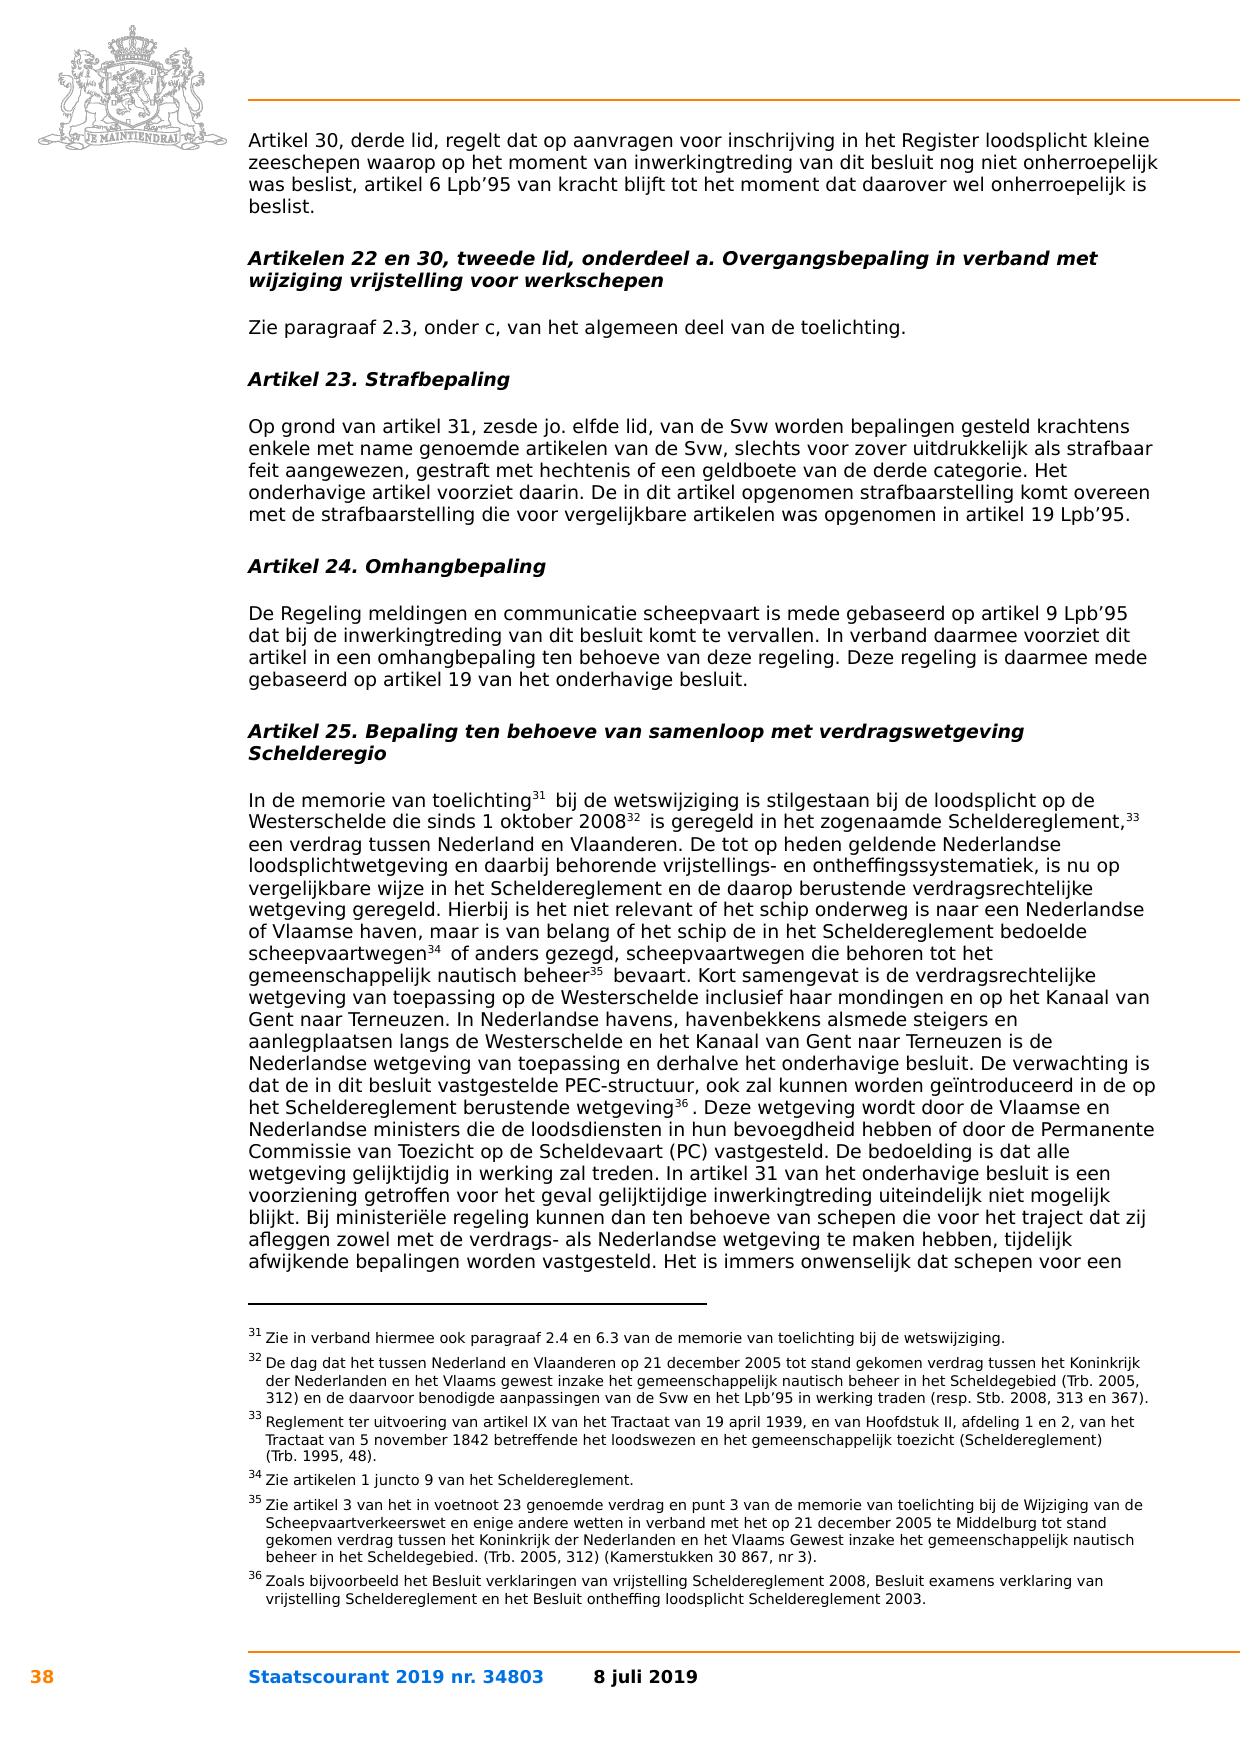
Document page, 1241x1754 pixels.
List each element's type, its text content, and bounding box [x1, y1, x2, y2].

text Artikel 30, derde lid, regelt dat op aanvragen voor inschrijving in het Register loodsplicht kleine zeeschepen waarop op het moment van inwerkingtreding van dit besluit nog niet onherroepelijk was beslist, artikel 6 Lpb’95 van kracht blijft tot het moment dat daarover wel onherroepelijk is beslist. [248, 130, 1163, 218]
text De Regeling meldingen en communicatie scheepvaart is mede gebaseerd op artikel 9 Lpb’95 dat bij de inwerkingtreding van dit besluit komt te vervallen. In verband daarmee voorziet dit artikel in een omhangbepaling ten behoeve van deze regeling. Deze regeling is daarmee mede gebaseerd op artikel 19 van het onderhavige besluit. [248, 603, 1163, 691]
subtitle Artikel 24. Omhangbepaling [248, 556, 1163, 578]
text Zie artikelen 1 juncto 9 van het Scheldereglement. [248, 1468, 1163, 1490]
text Op grond van artikel 31, zesde jo. elfde lid, van de Svw worden bepalingen gesteld krachtens enkele met name genoemde artikelen van de Svw, slechts voor zover uitdrukkelijk als strafbaar feit aangewezen, gestraft met hechtenis of een geldboete van de derde categorie. Het onderhavige artikel voorziet daarin. De in dit artikel opgenomen strafbaarstelling komt overeen met de strafbaarstelling die voor vergelijkbare artikelen was opgenomen in artikel 19 Lpb’95. [248, 416, 1163, 526]
text Zie in verband hiermee ook paragraaf 2.4 en 6.3 van de memorie van toelichting bij de wetswijziging. [248, 1326, 1163, 1348]
text Zoals bijvoorbeeld het Besluit verklaringen van vrijstelling Scheldereglement 2008, Besluit examens verklaring van vrijstelling Scheldereglement en het Besluit ontheffing loodsplicht Scheldereglement 2003. [248, 1569, 1163, 1608]
text De dag dat het tussen Nederland en Vlaanderen op 21 december 2005 tot stand gekomen verdrag tussen het Koninkrijk der Nederlanden en het Vlaams gewest inzake het gemeenschappelijk nautisch beheer in het Scheldegebied (Trb. 2005, 312) en de daarvoor benodigde aanpassingen van de Svw en het Lpb’95 in werking traden (resp. Stb. 2008, 313 en 367). [248, 1351, 1163, 1407]
picture [38, 25, 227, 150]
subtitle Artikel 25. Bepaling ten behoeve van samenloop met verdragswetgeving Schelderegio [248, 721, 1163, 764]
text Reglement ter uitvoering van artikel IX van het Tractaat van 19 april 1939, en van Hoofdstuk II, afdeling 1 en 2, van het Tractaat van 5 november 1842 betreffende het loodswezen en het gemeenschappelijk toezicht (Scheldereglement) (Trb. 1995, 48). [248, 1409, 1163, 1465]
text Zie paragraaf 2.3, onder c, van het algemeen deel van de toelichting. [248, 317, 1163, 339]
subtitle Artikel 23. Strafbepaling [248, 369, 1163, 391]
text In de memorie van toelichting bij de wetswijziging is stilgestaan bij de loodsplicht op de Westerschelde die sinds 1 oktober 2008 is geregeld in het zogenaamde Scheldereglement, een verdrag tussen Nederland en Vlaanderen. De tot op heden geldende Nederlandse loodsplichtwetgeving en daarbij behorende vrijstellings- en ontheffingssystematiek, is nu op vergelijkbare wijze in het Scheldereglement en de daarop berustende verdragsrechtelijke wetgeving geregeld. Hierbij is het niet relevant of het schip onderweg is naar een Nederlandse of Vlaamse haven, maar is van belang of het schip de in het Scheldereglement bedoelde scheepvaartwegen of anders gezegd, scheepvaartwegen die behoren tot het gemeenschappelijk nautisch beheer bevaart. Kort samengevat is de verdragsrechtelijke wetgeving van toepassing op de Westerschelde inclusief haar mondingen en op het Kanaal van Gent naar Terneuzen. In Nederlandse havens, havenbekkens alsmede steigers en aanlegplaatsen langs de Westerschelde en het Kanaal van Gent naar Terneuzen is de Nederlandse wetgeving van toepassing en derhalve het onderhavige besluit. De verwachting is dat de in dit besluit vastgestelde PEC-structuur, ook zal kunnen worden geïntroduceerd in de op het Scheldereglement berustende wetgeving. Deze wetgeving wordt door de Vlaamse en Nederlandse ministers die de loodsdiensten in hun bevoegdheid hebben of door de Permanente Commissie van Toezicht op de Scheldevaart (PC) vastgesteld. De bedoelding is dat alle wetgeving gelijktijdig in werking zal treden. In artikel 31 van het onderhavige besluit is een voorziening getroffen voor het geval gelijktijdige inwerkingtreding uiteindelijk niet mogelijk blijkt. Bij ministeriële regeling kunnen dan ten behoeve van schepen die voor het traject dat zij afleggen zowel met de verdrags- als Nederlandse wetgeving te maken hebben, tijdelijk afwijkende bepalingen worden vastgesteld. Het is immers onwenselijk dat schepen voor een [248, 789, 1163, 1273]
subtitle Artikelen 22 en 30, tweede lid, onderdeel a. Overgangsbepaling in verband met wijziging vrijstelling voor werkschepen [248, 248, 1163, 292]
text Zie artikel 3 van het in voetnoot 23 genoemde verdrag en punt 3 van de memorie van toelichting bij de Wijziging van de Scheepvaartverkeerswet en enige andere wetten in verband met het op 21 december 2005 te Middelburg tot stand gekomen verdrag tussen het Koninkrijk der Nederlanden en het Vlaams Gewest inzake het gemeenschappelijk nautisch beheer in het Scheldegebied. (Trb. 2005, 312) (Kamerstukken 30 867, nr 3). [248, 1493, 1163, 1566]
